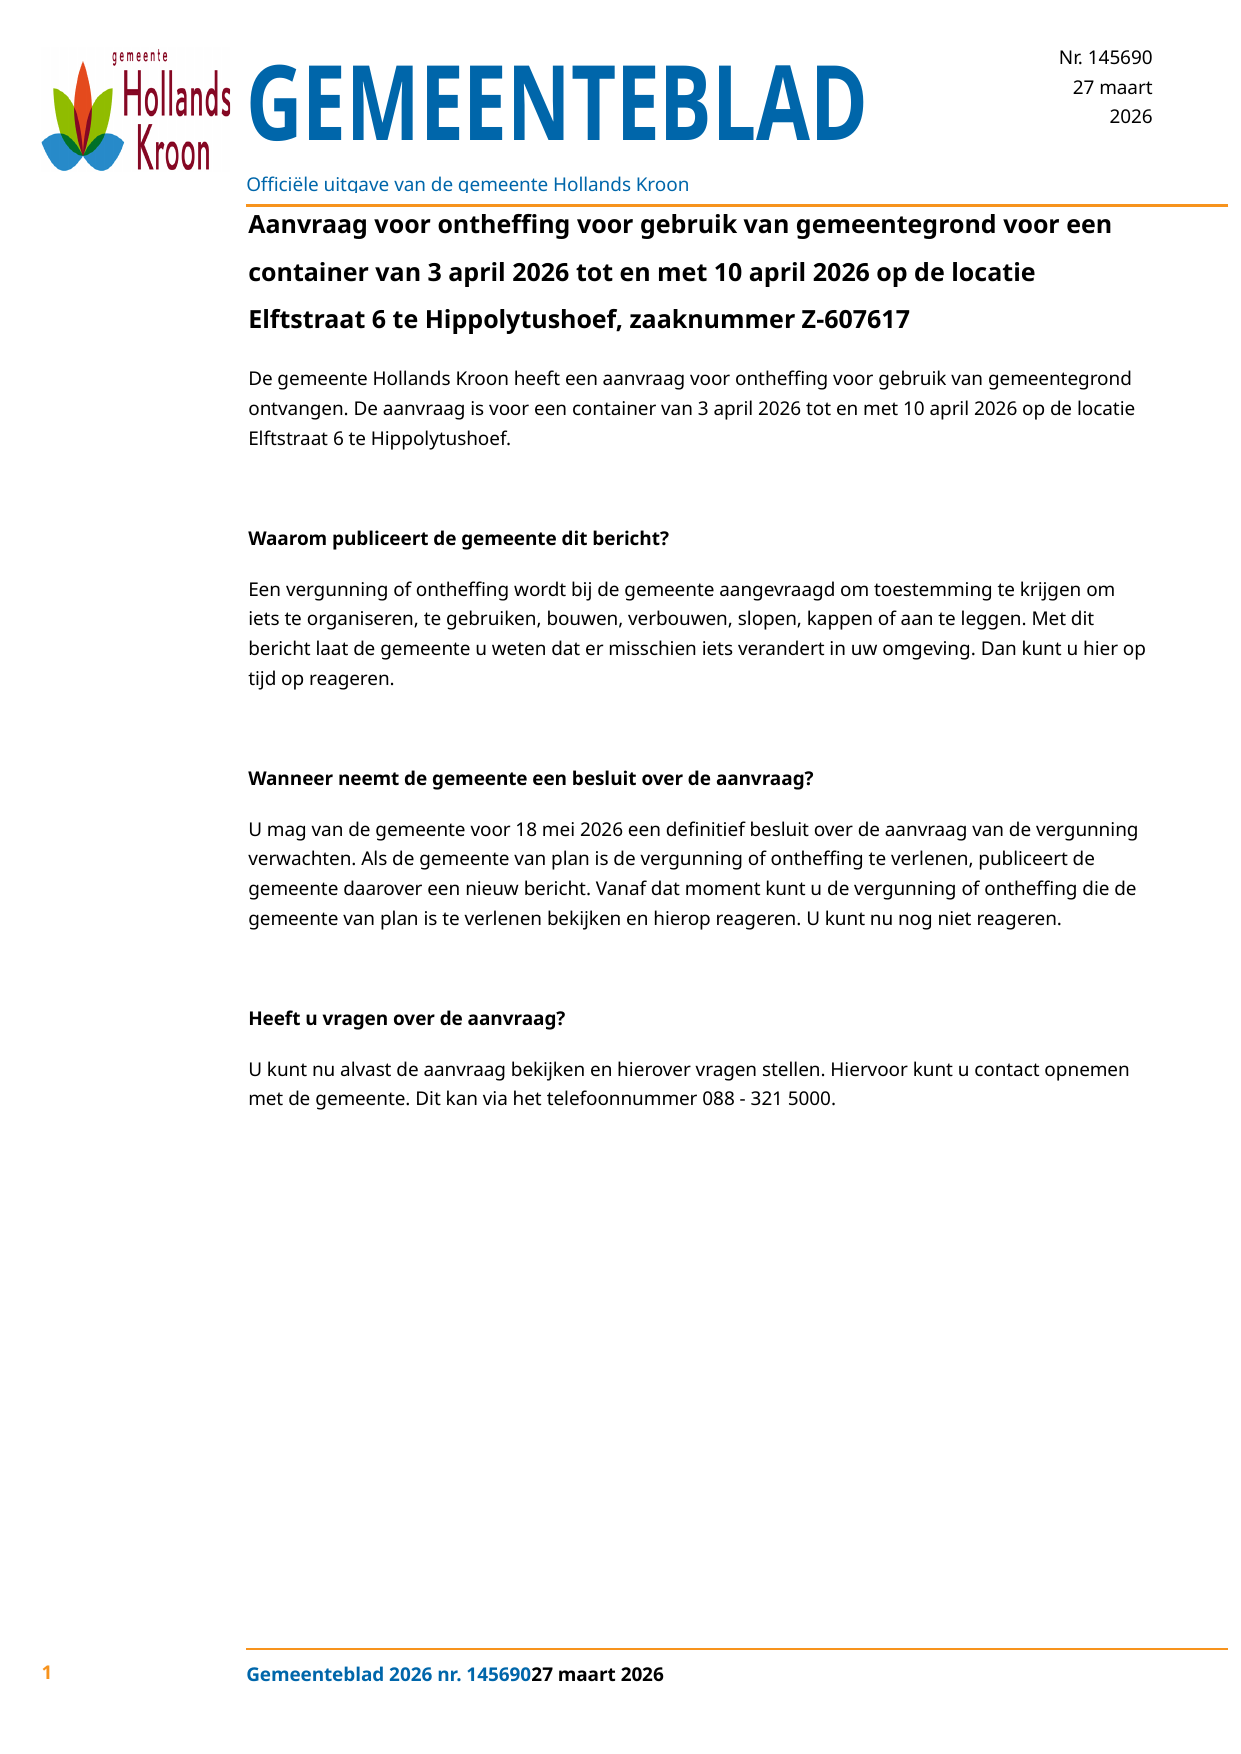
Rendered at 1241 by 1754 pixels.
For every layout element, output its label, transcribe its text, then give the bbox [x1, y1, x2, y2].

text De gemeente Hollands Kroon heeft een aanvraag voor ontheffing voor gebruik van gemeentegrond ontvangen. De aanvraag is voor een container van 3 april 2026 tot en met 10 april 2026 op de locatie Elftstraat 6 te Hippolytushoef. [248, 366, 1152, 450]
text Een vergunning of ontheffing wordt bij de gemeente aangevraagd om toestemming te krijgen om iets te organiseren, te gebruiken, bouwen, verbouwen, slopen, kappen of aan te leggen. Met dit bericht laat de gemeente u weten dat er misschien iets verandert in uw omgeving. Dan kunt u hier op tijd op reageren. [248, 576, 1152, 690]
picture [41, 47, 231, 172]
text Wanneer neemt de gemeente een besluit over de aanvraag? [248, 766, 1152, 791]
text U mag van de gemeente voor 18 mei 2026 een definitief besluit over de aanvraag van de vergunning verwachten. Als de gemeente van plan is de vergunning of ontheffing te verlenen, publiceert de gemeente daarover een nieuw bericht. Vanaf dat moment kunt u de vergunning of ontheffing die de gemeente van plan is te verlenen bekijken en hierop reageren. U kunt nu nog niet reageren. [248, 816, 1152, 930]
text U kunt nu alvast de aanvraag bekijken en hierover vragen stellen. Hiervoor kunt u contact opnemen met de gemeente. Dit kan via het telefoonnummer 088 - 321 5000. [248, 1056, 1152, 1111]
text Waarom publiceert de gemeente dit bericht? [248, 526, 1152, 551]
text Aanvraag voor ontheffing voor gebruik van gemeentegrond voor een container van 3 april 2026 tot en met 10 april 2026 op de locatie Elftstraat 6 te Hippolytushoef, zaaknummer Z-607617 [248, 207, 1152, 336]
text Heeft u vragen over de aanvraag? [248, 1006, 1152, 1031]
